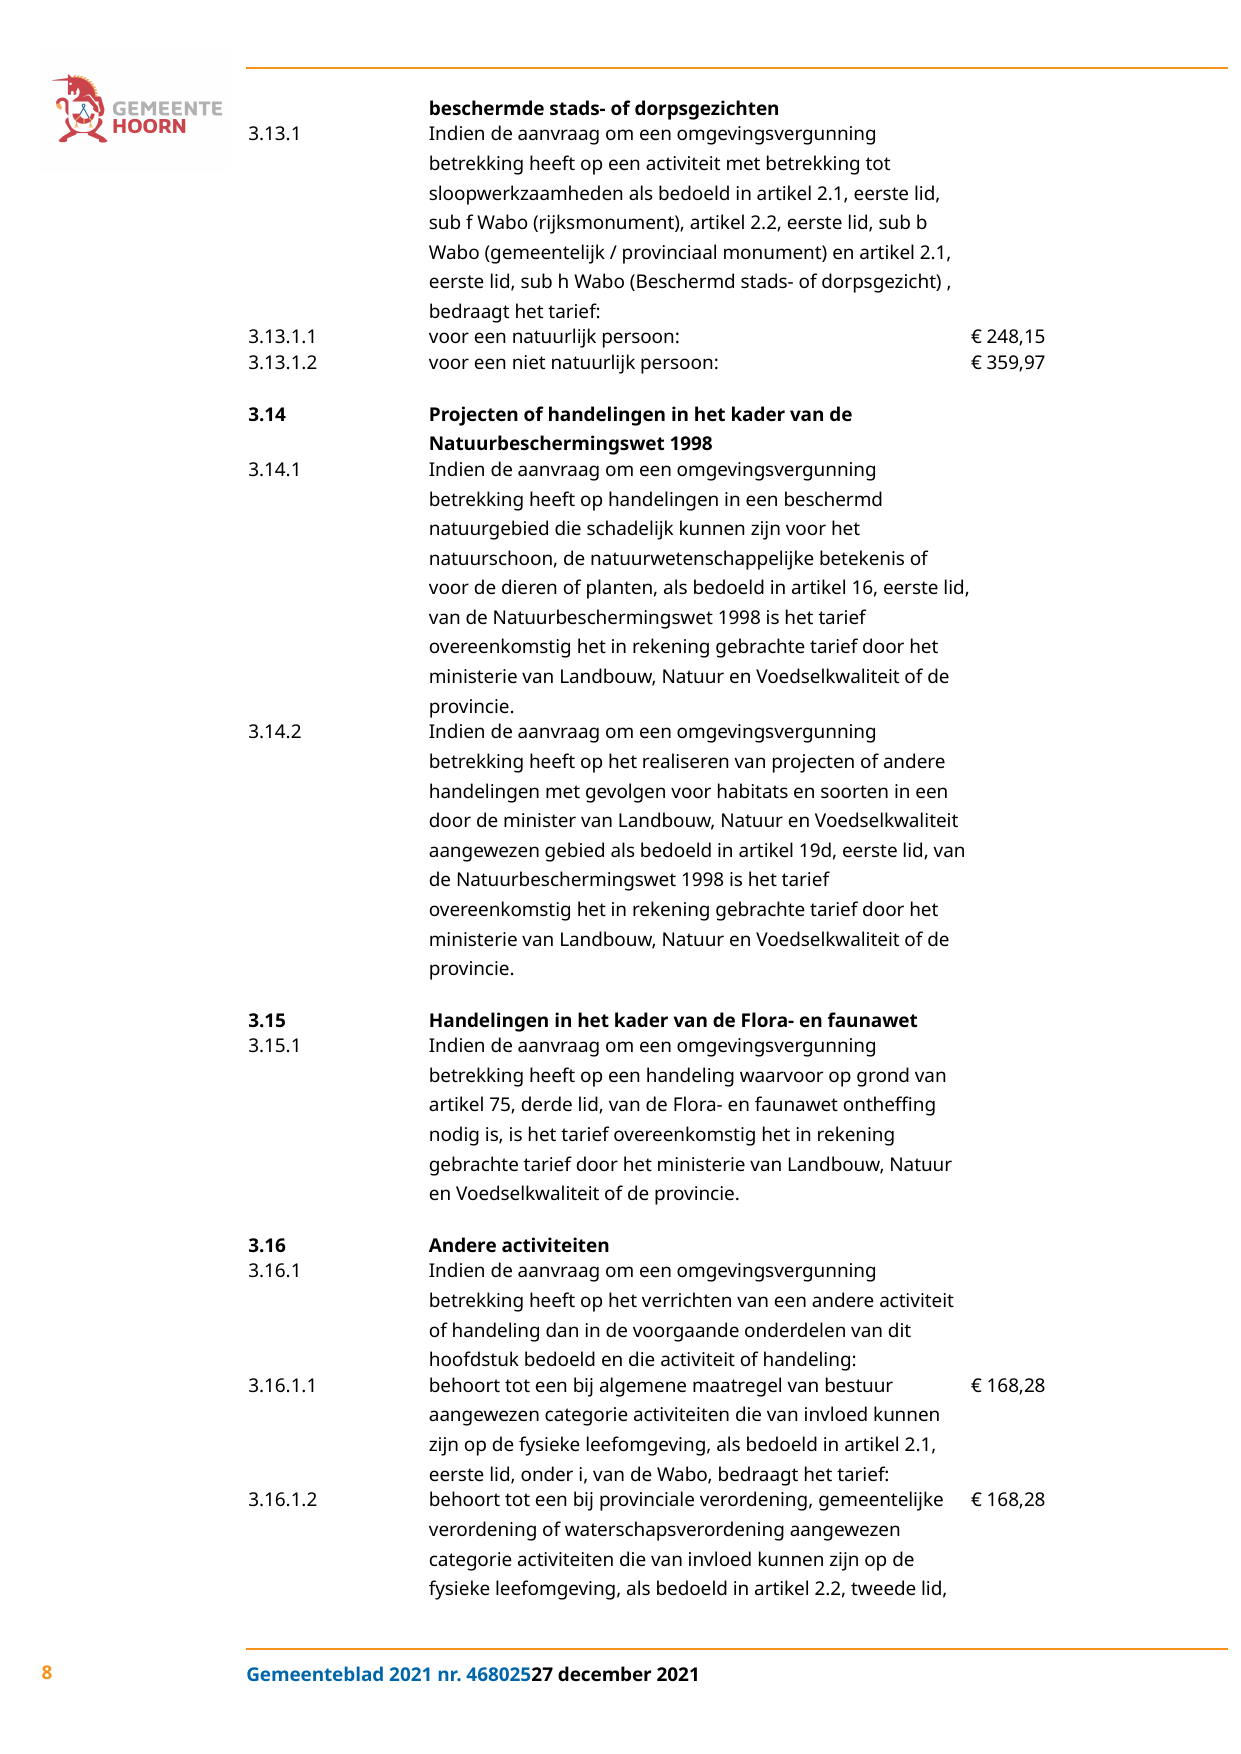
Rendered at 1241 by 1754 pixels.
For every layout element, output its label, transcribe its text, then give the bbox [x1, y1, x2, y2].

table_cell [971, 456, 1152, 719]
table_cell [971, 981, 1152, 1007]
table_cell € 248,15 [971, 324, 1152, 349]
table_cell [971, 1033, 1152, 1206]
table_cell [971, 401, 1152, 456]
table_cell € 168,28 [971, 1372, 1152, 1487]
table_cell [248, 375, 429, 401]
table_cell Indien de aanvraag om een omgevingsvergunning betrekking heeft op handelingen in een beschermd natuurgebied die schadelijk kunnen zijn voor het natuurschoon, de natuurwetenschappelijke betekenis of voor de dieren of planten, als bedoeld in artikel 16, eerste lid, van de Natuurbeschermingswet 1998 is het tarief overeenkomstig het in rekening gebrachte tarief door het ministerie van Landbouw, Natuur en Voedselkwaliteit of de provincie. [429, 456, 971, 719]
table_cell 3.14.1 [248, 456, 429, 719]
table_cell € 168,28 [971, 1487, 1152, 1601]
table_cell beschermde stads- of dorpsgezichten [429, 95, 971, 121]
table_cell 3.16 [248, 1232, 429, 1258]
table_cell [429, 981, 971, 1007]
table_cell Indien de aanvraag om een omgevingsvergunning betrekking heeft op een handeling waarvoor op grond van artikel 75, derde lid, van de Flora- en faunawet ontheffing nodig is, is het tarief overeenkomstig het in rekening gebrachte tarief door het ministerie van Landbouw, Natuur en Voedselkwaliteit of de provincie. [429, 1033, 971, 1206]
table_cell [248, 981, 429, 1007]
table_cell [248, 1206, 429, 1232]
picture [41, 47, 231, 172]
table_cell [971, 375, 1152, 401]
table_cell 3.14.2 [248, 719, 429, 981]
table_cell 3.15 [248, 1007, 429, 1032]
table_cell 3.13.1 [248, 121, 429, 324]
table_cell Indien de aanvraag om een omgevingsvergunning betrekking heeft op het verrichten van een andere activiteit of handeling dan in de voorgaande onderdelen van dit hoofdstuk bedoeld en die activiteit of handeling: [429, 1258, 971, 1372]
table_cell [248, 95, 429, 121]
table_cell Indien de aanvraag om een omgevingsvergunning betrekking heeft op een activiteit met betrekking tot sloopwerkzaamheden als bedoeld in artikel 2.1, eerste lid, sub f Wabo (rijksmonument), artikel 2.2, eerste lid, sub b Wabo (gemeentelijk / provinciaal monument) en artikel 2.1, eerste lid, sub h Wabo (Beschermd stads- of dorpsgezicht) , bedraagt het tarief: [429, 121, 971, 324]
table_cell 3.14 [248, 401, 429, 456]
table_cell [971, 95, 1152, 121]
table_cell 3.16.1 [248, 1258, 429, 1372]
table_cell voor een natuurlijk persoon: [429, 324, 971, 349]
table_cell 3.15.1 [248, 1033, 429, 1206]
table_cell [971, 719, 1152, 981]
table_cell 3.13.1.1 [248, 324, 429, 349]
table_cell [971, 1007, 1152, 1032]
table_cell 3.13.1.2 [248, 350, 429, 375]
table_cell Andere activiteiten [429, 1232, 971, 1258]
table_cell voor een niet natuurlijk persoon: [429, 350, 971, 375]
table_cell 3.16.1.1 [248, 1372, 429, 1487]
table_cell [429, 1206, 971, 1232]
table_cell [971, 1232, 1152, 1258]
table_cell 3.16.1.2 [248, 1487, 429, 1601]
table_cell [429, 375, 971, 401]
table_cell behoort tot een bij algemene maatregel van bestuur aangewezen categorie activiteiten die van invloed kunnen zijn op de fysieke leefomgeving, als bedoeld in artikel 2.1, eerste lid, onder i, van de Wabo, bedraagt het tarief: [429, 1372, 971, 1487]
table_cell behoort tot een bij provinciale verordening, gemeentelijke verordening of waterschapsverordening aangewezen categorie activiteiten die van invloed kunnen zijn op de fysieke leefomgeving, als bedoeld in artikel 2.2, tweede lid, [429, 1487, 971, 1601]
table_cell € 359,97 [971, 350, 1152, 375]
table_cell [971, 1206, 1152, 1232]
table_cell Handelingen in het kader van de Flora- en faunawet [429, 1007, 971, 1032]
table_cell [971, 1258, 1152, 1372]
table_cell Projecten of handelingen in het kader van de Natuurbeschermingswet 1998 [429, 401, 971, 456]
table_cell [971, 121, 1152, 324]
table_cell Indien de aanvraag om een omgevingsvergunning betrekking heeft op het realiseren van projecten of andere handelingen met gevolgen voor habitats en soorten in een door de minister van Landbouw, Natuur en Voedselkwaliteit aangewezen gebied als bedoeld in artikel 19d, eerste lid, van de Natuurbeschermingswet 1998 is het tarief overeenkomstig het in rekening gebrachte tarief door het ministerie van Landbouw, Natuur en Voedselkwaliteit of de provincie. [429, 719, 971, 981]
